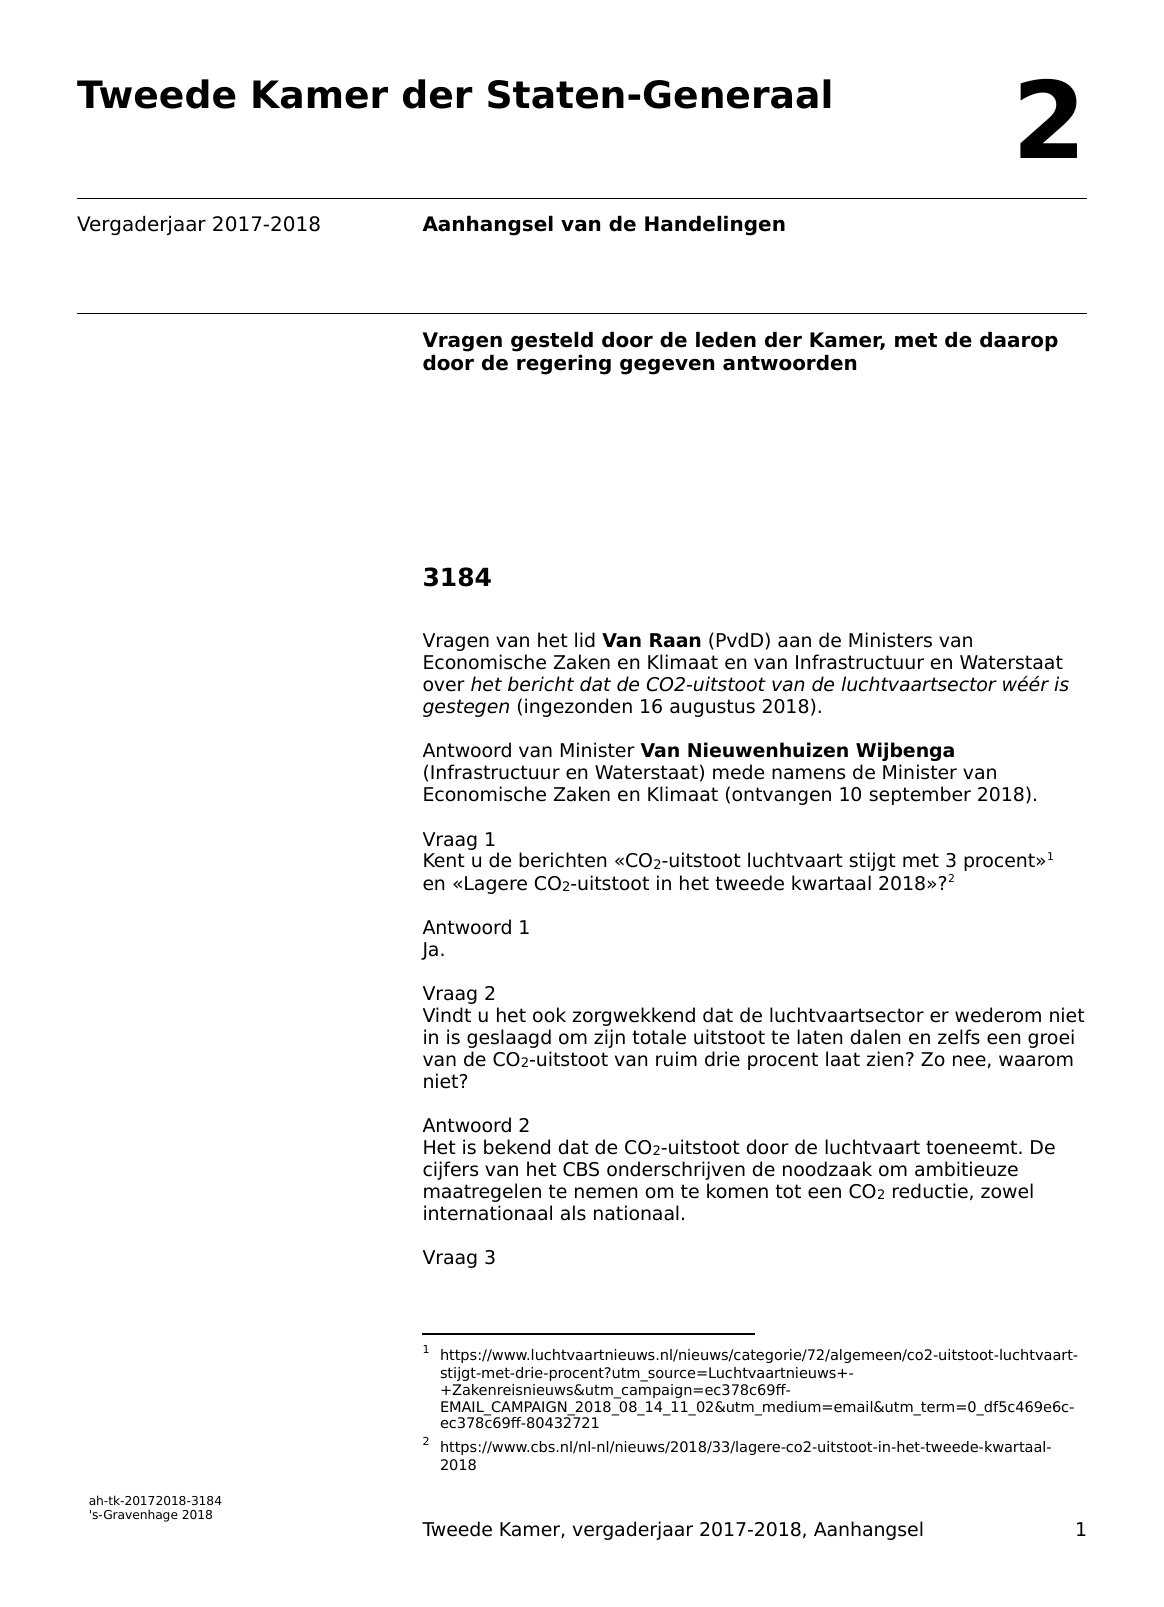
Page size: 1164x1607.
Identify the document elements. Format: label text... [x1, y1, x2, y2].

table_cell [77, 314, 422, 375]
text 's-Gravenhage 2018 [88, 1508, 323, 1522]
table_header 2 [886, 59, 1087, 198]
text Antwoord 1 [422, 917, 1087, 938]
table_cell Vergaderjaar 2017-2018 [77, 199, 422, 313]
text Kent u de berichten «CO2-uitstoot luchtvaart stijgt met 3 procent» en «Lagere CO2-uitstoot in het tweede kwartaal 2018»? [422, 850, 1087, 894]
table_cell Aanhangsel van de Handelingen [422, 199, 1087, 313]
table_cell Vragen gesteld door de leden der Kamer, met de daarop door de regering gegeven antwoorden [422, 314, 1087, 375]
text Ja. [422, 938, 1087, 961]
text Vraag 1 [422, 828, 1087, 850]
text https://www.cbs.nl/nl-nl/nieuws/2018/33/lagere-co2-uitstoot-in-het-tweede-kwartaal-2018 [422, 1435, 1087, 1474]
text https://www.luchtvaartnieuws.nl/nieuws/categorie/72/algemeen/co2-uitstoot-luchtvaart-stijgt-met-drie-procent?utm_source=Luchtvaartnieuws+-+Zakenreisnieuws&utm_campaign=ec378c69ff-EMAIL_CAMPAIGN_2018_08_14_11_02&utm_medium=email&utm_term=0_df5c469e6c-ec378c69ff-80432721 [422, 1343, 1087, 1432]
text Vindt u het ook zorgwekkend dat de luchtvaartsector er wederom niet in is geslaagd om zijn totale uitstoot te laten dalen en zelfs een groei van de CO2-uitstoot van ruim drie procent laat zien? Zo nee, waarom niet? [422, 1005, 1087, 1093]
table_header Tweede Kamer der Staten-Generaal [77, 59, 886, 198]
text Antwoord van Minister Van Nieuwenhuizen Wijbenga (Infrastructuur en Waterstaat) mede namens de Minister van Economische Zaken en Klimaat (ontvangen 10 september 2018). [422, 740, 1087, 806]
text Vragen van het lid Van Raan (PvdD) aan de Ministers van Economische Zaken en Klimaat en van Infrastructuur en Waterstaat over het bericht dat de CO2-uitstoot van de luchtvaartsector wéér is gestegen (ingezonden 16 augustus 2018). [422, 630, 1087, 718]
text ah-tk-20172018-3184 [88, 1494, 323, 1508]
text Vraag 3 [422, 1247, 1087, 1269]
text Het is bekend dat de CO2-uitstoot door de luchtvaart toeneemt. De cijfers van het CBS onderschrijven de noodzaak om ambitieuze maatregelen te nemen om te komen tot een CO2 reductie, zowel internationaal als nationaal. [422, 1137, 1087, 1225]
text 3184 [422, 563, 1087, 592]
text Antwoord 2 [422, 1115, 1087, 1137]
text Vraag 2 [422, 983, 1087, 1005]
